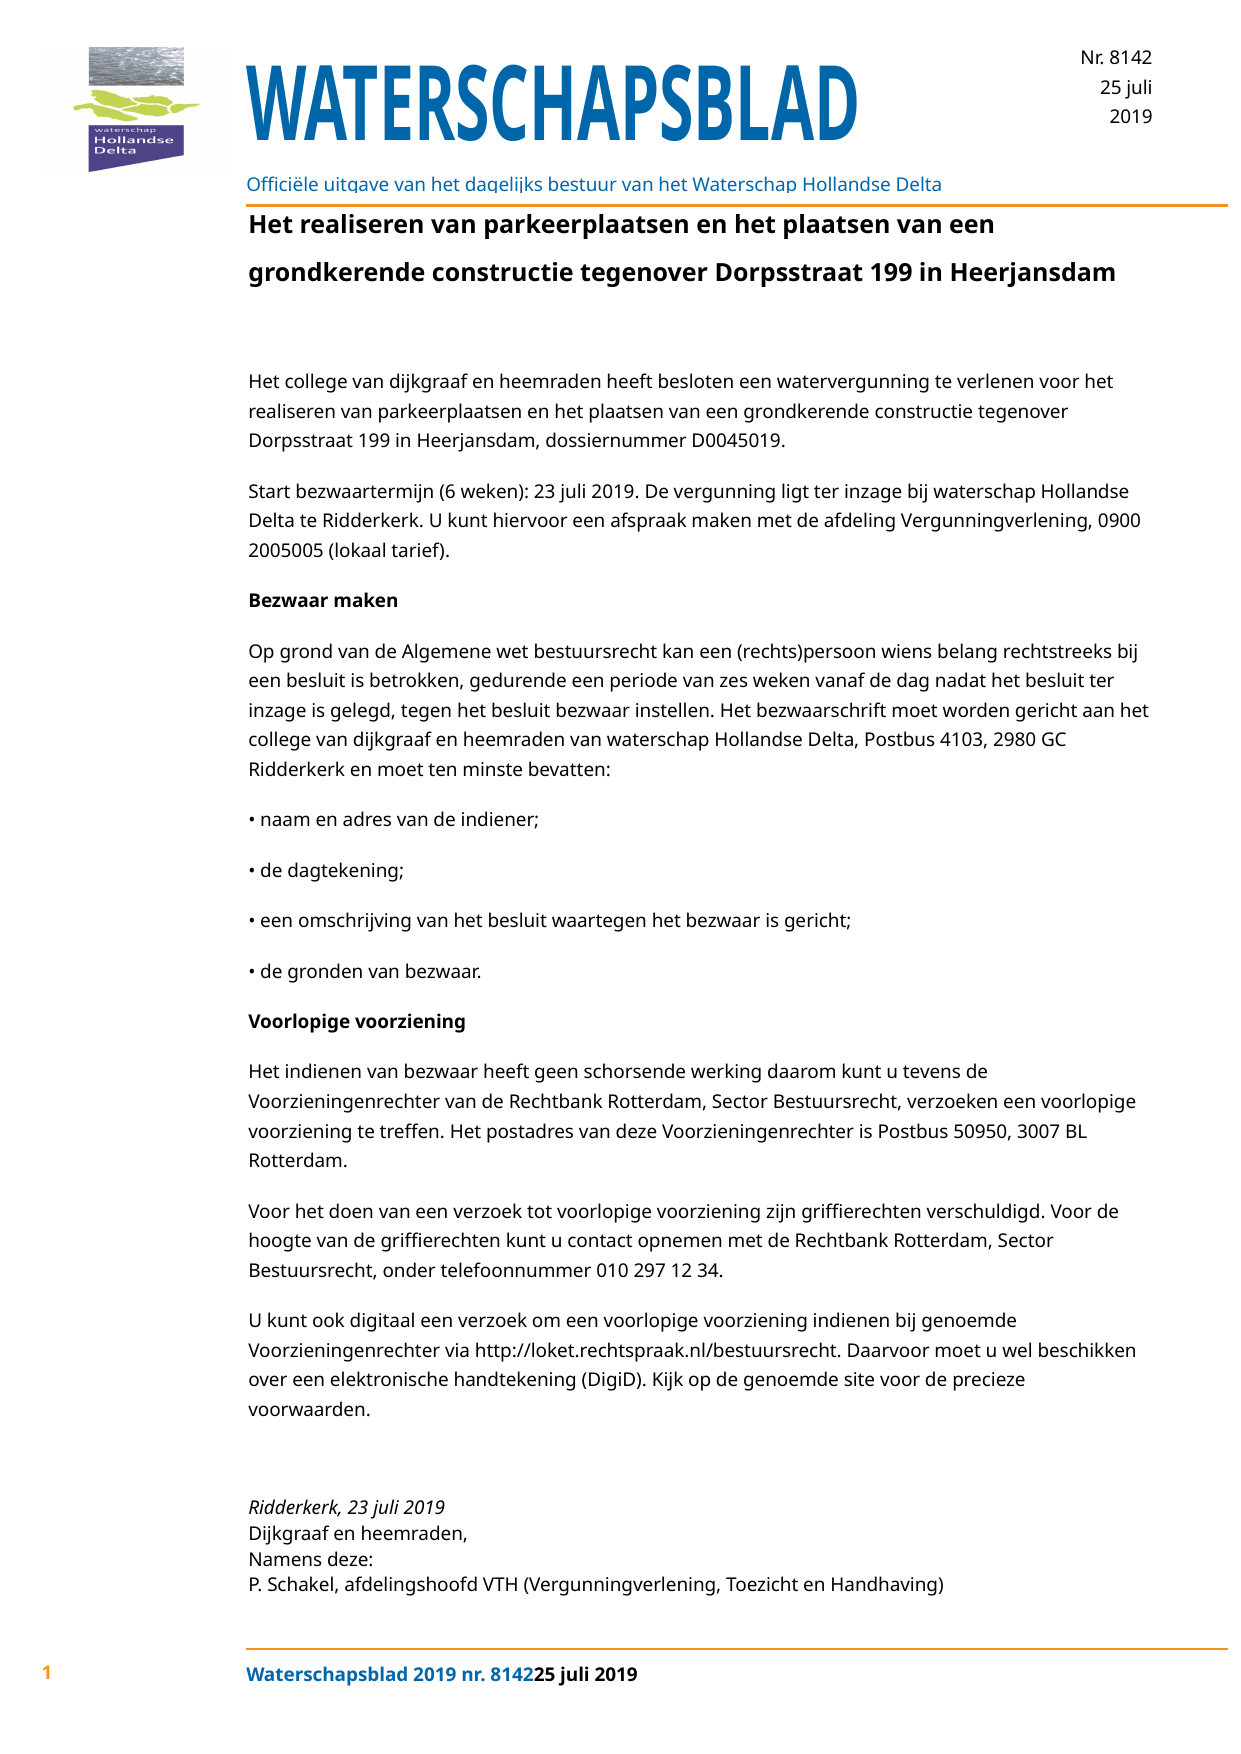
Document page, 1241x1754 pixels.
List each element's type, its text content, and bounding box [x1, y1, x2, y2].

text • de dagtekening; [248, 857, 1152, 883]
text Bezwaar maken [248, 587, 1152, 613]
text Start bezwaartermijn (6 weken): 23 juli 2019. De vergunning ligt ter inzage bij waterschap Hollandse Delta te Ridderkerk. U kunt hiervoor een afspraak maken met de afdeling Vergunningverlening, 0900 2005005 (lokaal tarief). [248, 478, 1152, 563]
text Dijkgraaf en heemraden, [248, 1520, 1152, 1546]
picture [41, 47, 231, 172]
text P. Schakel, afdelingshoofd VTH (Vergunningverlening, Toezicht en Handhaving) [248, 1572, 1152, 1597]
text • de gronden van bezwaar. [248, 958, 1152, 984]
text • een omschrijving van het besluit waartegen het bezwaar is gericht; [248, 907, 1152, 933]
text Op grond van de Algemene wet bestuursrecht kan een (rechts)persoon wiens belang rechtstreeks bij een besluit is betrokken, gedurende een periode van zes weken vanaf de dag nadat het besluit ter inzage is gelegd, tegen het besluit bezwaar instellen. Het bezwaarschrift moet worden gericht aan het college van dijkgraaf en heemraden van waterschap Hollandse Delta, Postbus 4103, 2980 GC Ridderkerk en moet ten minste bevatten: [248, 638, 1152, 782]
text Namens deze: [248, 1546, 1152, 1572]
text Het realiseren van parkeerplaatsen en het plaatsen van een grondkerende constructie tegenover Dorpsstraat 199 in Heerjansdam [248, 207, 1152, 288]
text Voor het doen van een verzoek tot voorlopige voorziening zijn griffierechten verschuldigd. Voor de hoogte van de griffierechten kunt u contact opnemen met de Rechtbank Rotterdam, Sector Bestuursrecht, onder telefoonnummer 010 297 12 34. [248, 1198, 1152, 1283]
text Het indienen van bezwaar heeft geen schorsende werking daarom kunt u tevens de Voorzieningenrechter van de Rechtbank Rotterdam, Sector Bestuursrecht, verzoeken een voorlopige voorziening te treffen. Het postadres van deze Voorzieningenrechter is Postbus 50950, 3007 BL Rotterdam. [248, 1059, 1152, 1173]
text • naam en adres van de indiener; [248, 807, 1152, 832]
text Het college van dijkgraaf en heemraden heeft besloten een watervergunning te verlenen voor het realiseren van parkeerplaatsen en het plaatsen van een grondkerende constructie tegenover Dorpsstraat 199 in Heerjansdam, dossiernummer D0045019. [248, 368, 1152, 453]
text U kunt ook digitaal een verzoek om een voorlopige voorziening indienen bij genoemde Voorzieningenrechter via http://loket.rechtspraak.nl/bestuursrecht. Daarvoor moet u wel beschikken over een elektronische handtekening (DigiD). Kijk op de genoemde site voor de precieze voorwaarden. [248, 1307, 1152, 1422]
text Ridderkerk, 23 juli 2019 [248, 1494, 1152, 1520]
text Voorlopige voorziening [248, 1008, 1152, 1034]
